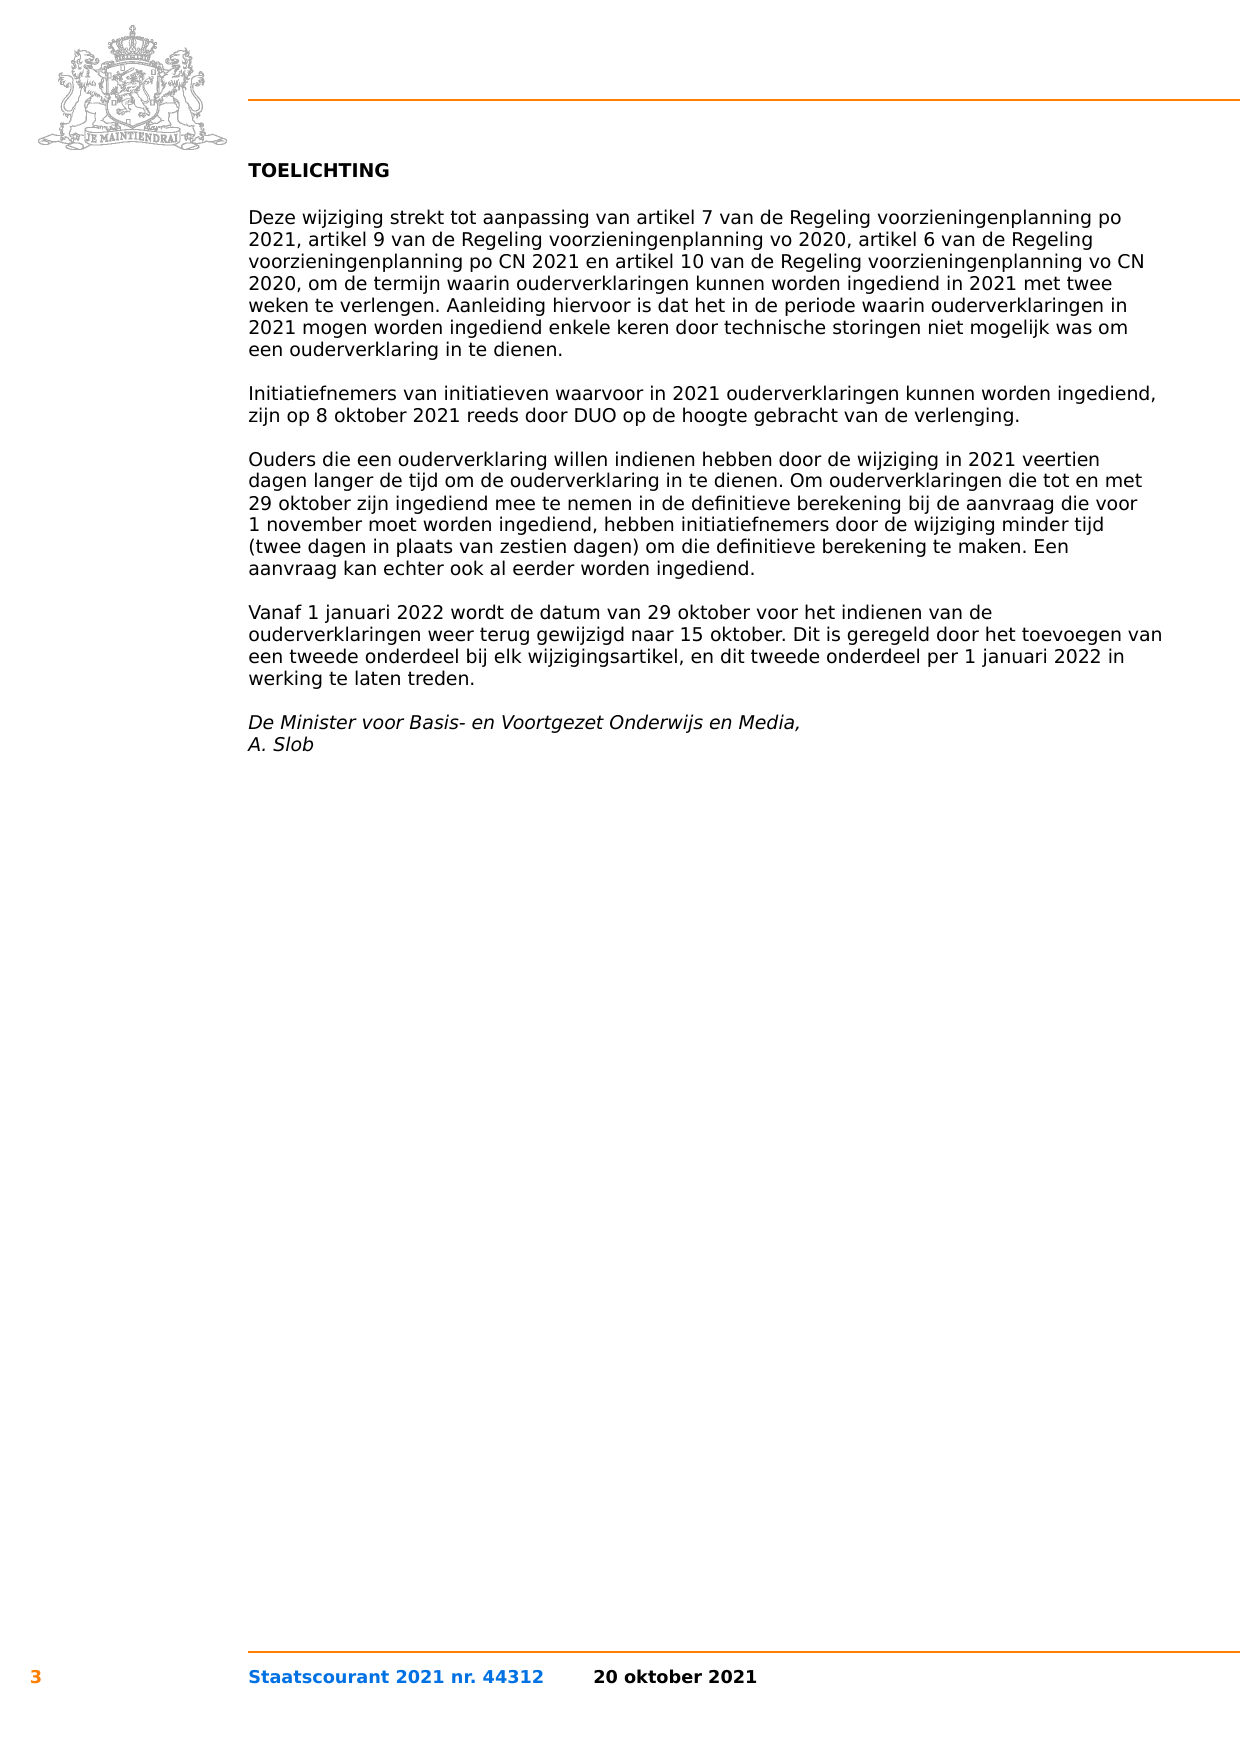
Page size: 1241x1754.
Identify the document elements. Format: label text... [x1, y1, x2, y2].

text Initiatiefnemers van initiatieven waarvoor in 2021 ouderverklaringen kunnen worden ingediend, zijn op 8 oktober 2021 reeds door DUO op de hoogte gebracht van de verlenging. [248, 383, 1163, 427]
text Ouders die een ouderverklaring willen indienen hebben door de wijziging in 2021 veertien dagen langer de tijd om de ouderverklaring in te dienen. Om ouderverklaringen die tot en met 29 oktober zijn ingediend mee te nemen in de definitieve berekening bij de aanvraag die voor 1 november moet worden ingediend, hebben initiatiefnemers door de wijziging minder tijd (twee dagen in plaats van zestien dagen) om die definitieve berekening te maken. Een aanvraag kan echter ook al eerder worden ingediend. [248, 448, 1163, 580]
text Vanaf 1 januari 2022 wordt de datum van 29 oktober voor het indienen van de ouderverklaringen weer terug gewijzigd naar 15 oktober. Dit is geregeld door het toevoegen van een tweede onderdeel bij elk wijzigingsartikel, en dit tweede onderdeel per 1 januari 2022 in werking te laten treden. [248, 602, 1163, 690]
picture [38, 25, 227, 150]
subtitle TOELICHTING [248, 160, 1163, 182]
text Deze wijziging strekt tot aanpassing van artikel 7 van de Regeling voorzieningenplanning po 2021, artikel 9 van de Regeling voorzieningenplanning vo 2020, artikel 6 van de Regeling voorzieningenplanning po CN 2021 en artikel 10 van de Regeling voorzieningenplanning vo CN 2020, om de termijn waarin ouderverklaringen kunnen worden ingediend in 2021 met twee weken te verlengen. Aanleiding hiervoor is dat het in de periode waarin ouderverklaringen in 2021 mogen worden ingediend enkele keren door technische storingen niet mogelijk was om een ouderverklaring in te dienen. [248, 207, 1163, 361]
text De Minister voor Basis- en Voortgezet Onderwijs en Media, A. Slob [248, 712, 1163, 756]
